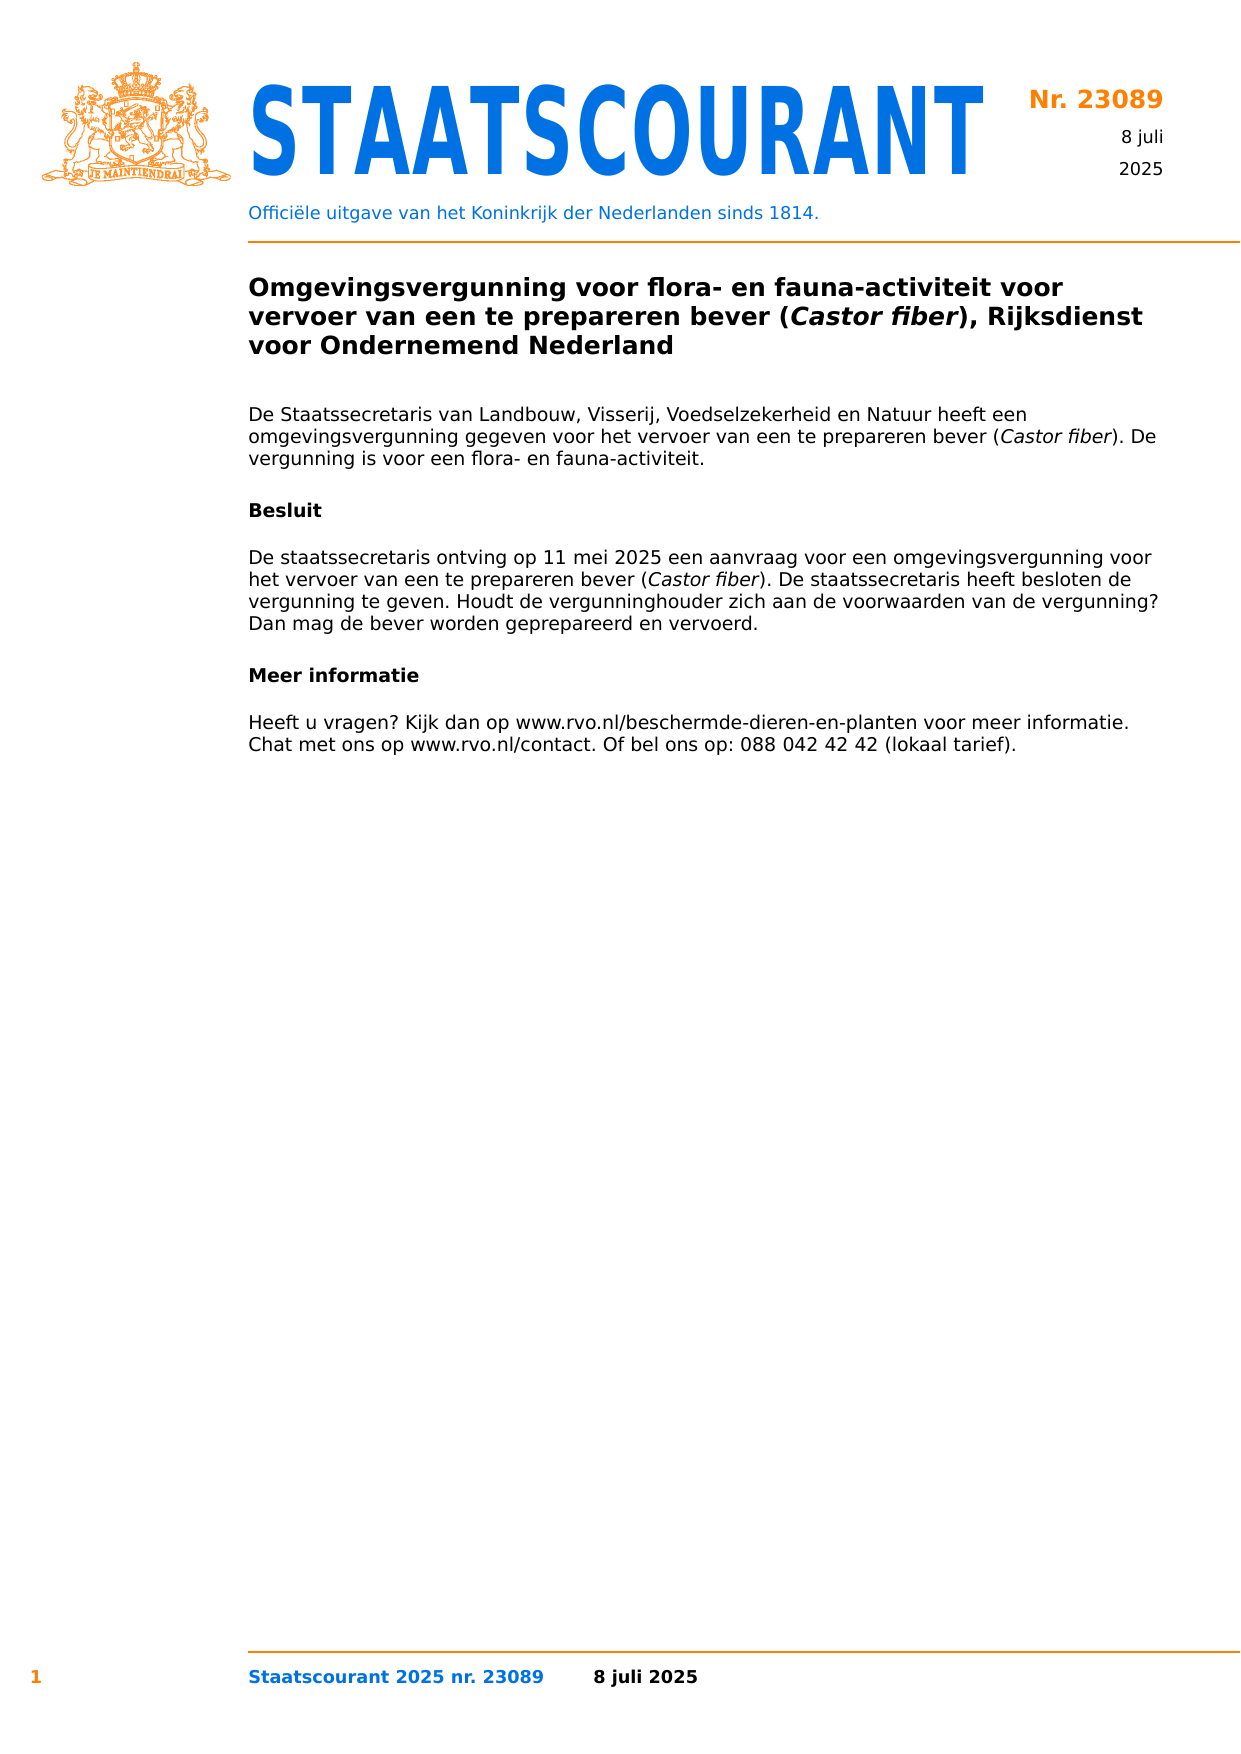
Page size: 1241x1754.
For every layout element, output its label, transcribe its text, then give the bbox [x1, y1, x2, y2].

text Heeft u vragen? Kijk dan op www.rvo.nl/beschermde-dieren-en-planten voor meer informatie. Chat met ons op www.rvo.nl/contact. Of bel ons op: 088 042 42 42 (lokaal tarief). [248, 712, 1163, 756]
table_header [25, 62, 248, 241]
picture [41, 62, 231, 186]
table_header STAATSCOURANT [248, 62, 998, 203]
table_cell Officiële uitgave van het Koninkrijk der Nederlanden sinds 1814. [248, 203, 1240, 241]
text De Staatssecretaris van Landbouw, Visserij, Voedselzekerheid en Natuur heeft een omgevingsvergunning gegeven voor het vervoer van een te prepareren bever (Castor fiber). De vergunning is voor een flora- en fauna-activiteit. [248, 404, 1163, 470]
table_cell 8 juli [998, 121, 1240, 153]
text De staatssecretaris ontving op 11 mei 2025 een aanvraag voor een omgevingsvergunning voor het vervoer van een te prepareren bever (Castor fiber). De staatssecretaris heeft besloten de vergunning te geven. Houdt de vergunninghouder zich aan de voorwaarden van de vergunning? Dan mag de bever worden geprepareerd en vervoerd. [248, 547, 1163, 635]
subtitle Omgevingsvergunning voor flora- en fauna-activiteit voor vervoer van een te prepareren bever (Castor fiber), Rijksdienst voor Ondernemend Nederland [248, 273, 1163, 361]
subtitle Besluit [248, 500, 1163, 522]
table_cell 2025 [998, 153, 1240, 203]
subtitle Meer informatie [248, 665, 1163, 687]
table_header Nr. 23089 [998, 62, 1240, 121]
